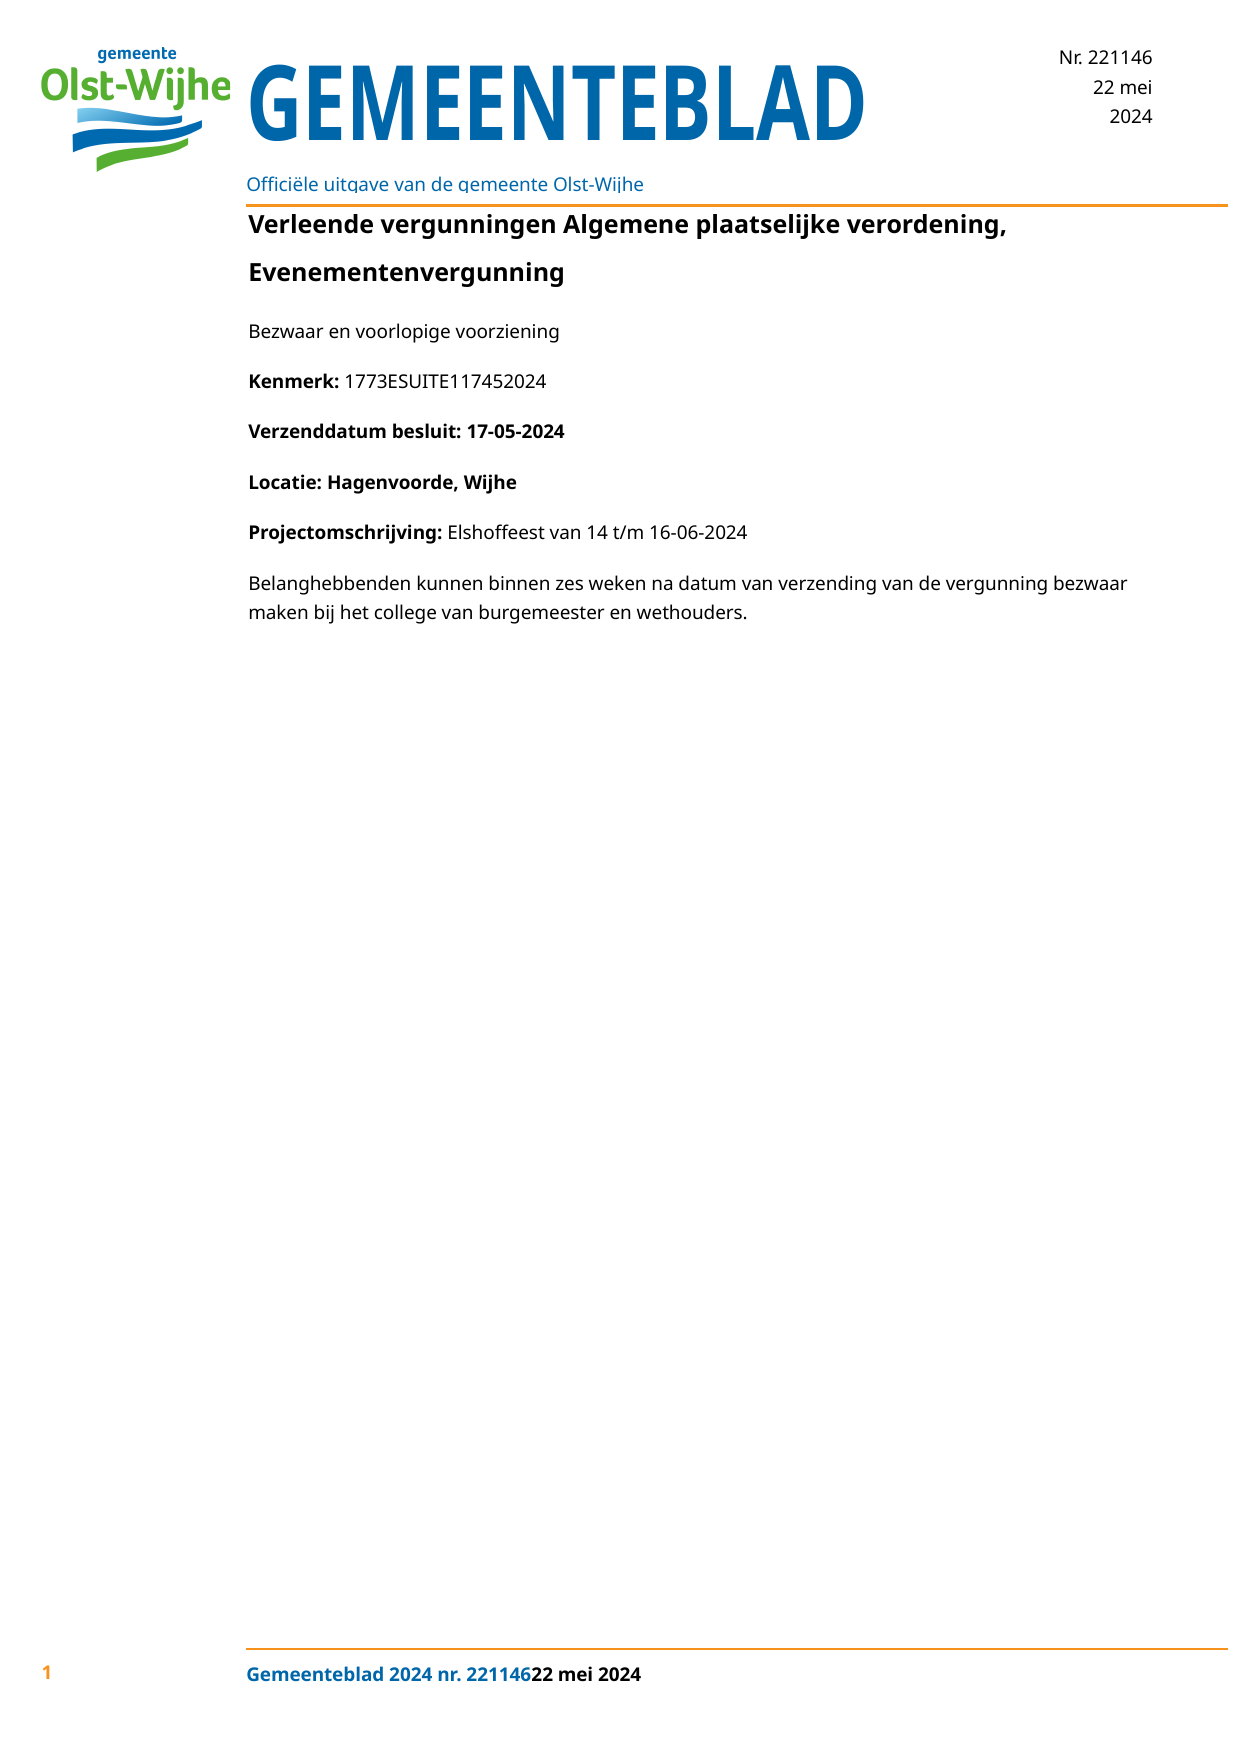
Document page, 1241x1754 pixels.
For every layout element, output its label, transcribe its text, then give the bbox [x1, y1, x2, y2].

picture [41, 47, 231, 172]
text Kenmerk: 1773ESUITE117452024 [248, 368, 1152, 394]
text Verzenddatum besluit: 17-05-2024 [248, 419, 1152, 444]
text Belanghebbenden kunnen binnen zes weken na datum van verzending van de vergunning bezwaar maken bij het college van burgemeester en wethouders. [248, 570, 1152, 625]
text Verleende vergunningen Algemene plaatselijke verordening, Evenementenvergunning [248, 207, 1152, 288]
text Projectomschrijving: Elshoffeest van 14 t/m 16-06-2024 [248, 519, 1152, 545]
text Locatie: Hagenvoorde, Wijhe [248, 469, 1152, 495]
text Bezwaar en voorlopige voorziening [248, 318, 1152, 344]
